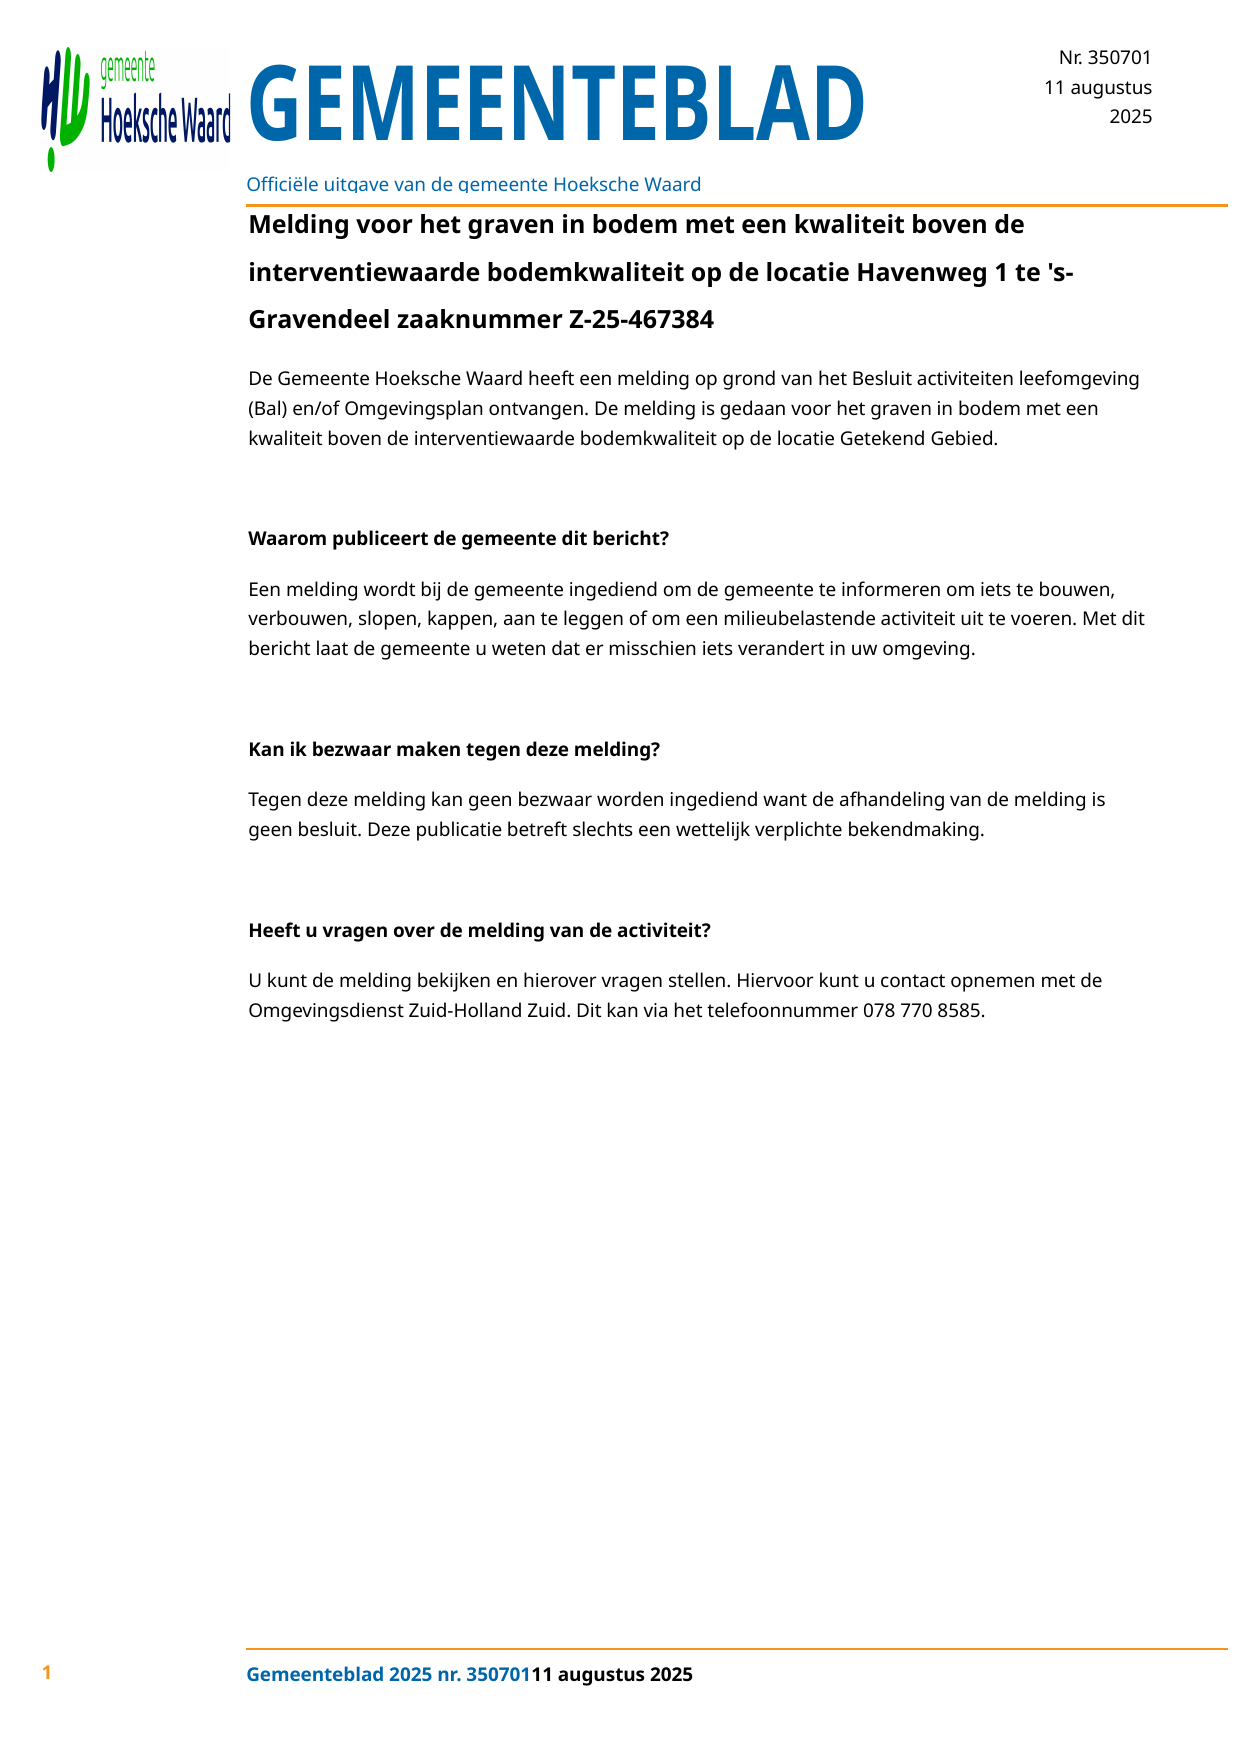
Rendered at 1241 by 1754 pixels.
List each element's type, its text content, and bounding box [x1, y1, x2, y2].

picture [41, 47, 231, 172]
text Tegen deze melding kan geen bezwaar worden ingediend want de afhandeling van de melding is geen besluit. Deze publicatie betreft slechts een wettelijk verplichte bekendmaking. [248, 786, 1152, 842]
text Waarom publiceert de gemeente dit bericht? [248, 526, 1152, 551]
text Een melding wordt bij de gemeente ingediend om de gemeente te informeren om iets te bouwen, verbouwen, slopen, kappen, aan te leggen of om een milieubelastende activiteit uit te voeren. Met dit bericht laat de gemeente u weten dat er misschien iets verandert in uw omgeving. [248, 576, 1152, 661]
text U kunt de melding bekijken en hierover vragen stellen. Hiervoor kunt u contact opnemen met de Omgevingsdienst Zuid-Holland Zuid. Dit kan via het telefoonnummer 078 770 8585. [248, 967, 1152, 1022]
text Heeft u vragen over de melding van de activiteit? [248, 917, 1152, 942]
text Kan ik bezwaar maken tegen deze melding? [248, 736, 1152, 762]
text Melding voor het graven in bodem met een kwaliteit boven de interventiewaarde bodemkwaliteit op de locatie Havenweg 1 te 's-Gravendeel zaaknummer Z-25-467384 [248, 207, 1152, 336]
text De Gemeente Hoeksche Waard heeft een melding op grond van het Besluit activiteiten leefomgeving (Bal) en/of Omgevingsplan ontvangen. De melding is gedaan voor het graven in bodem met een kwaliteit boven de interventiewaarde bodemkwaliteit op de locatie Getekend Gebied. [248, 366, 1152, 450]
